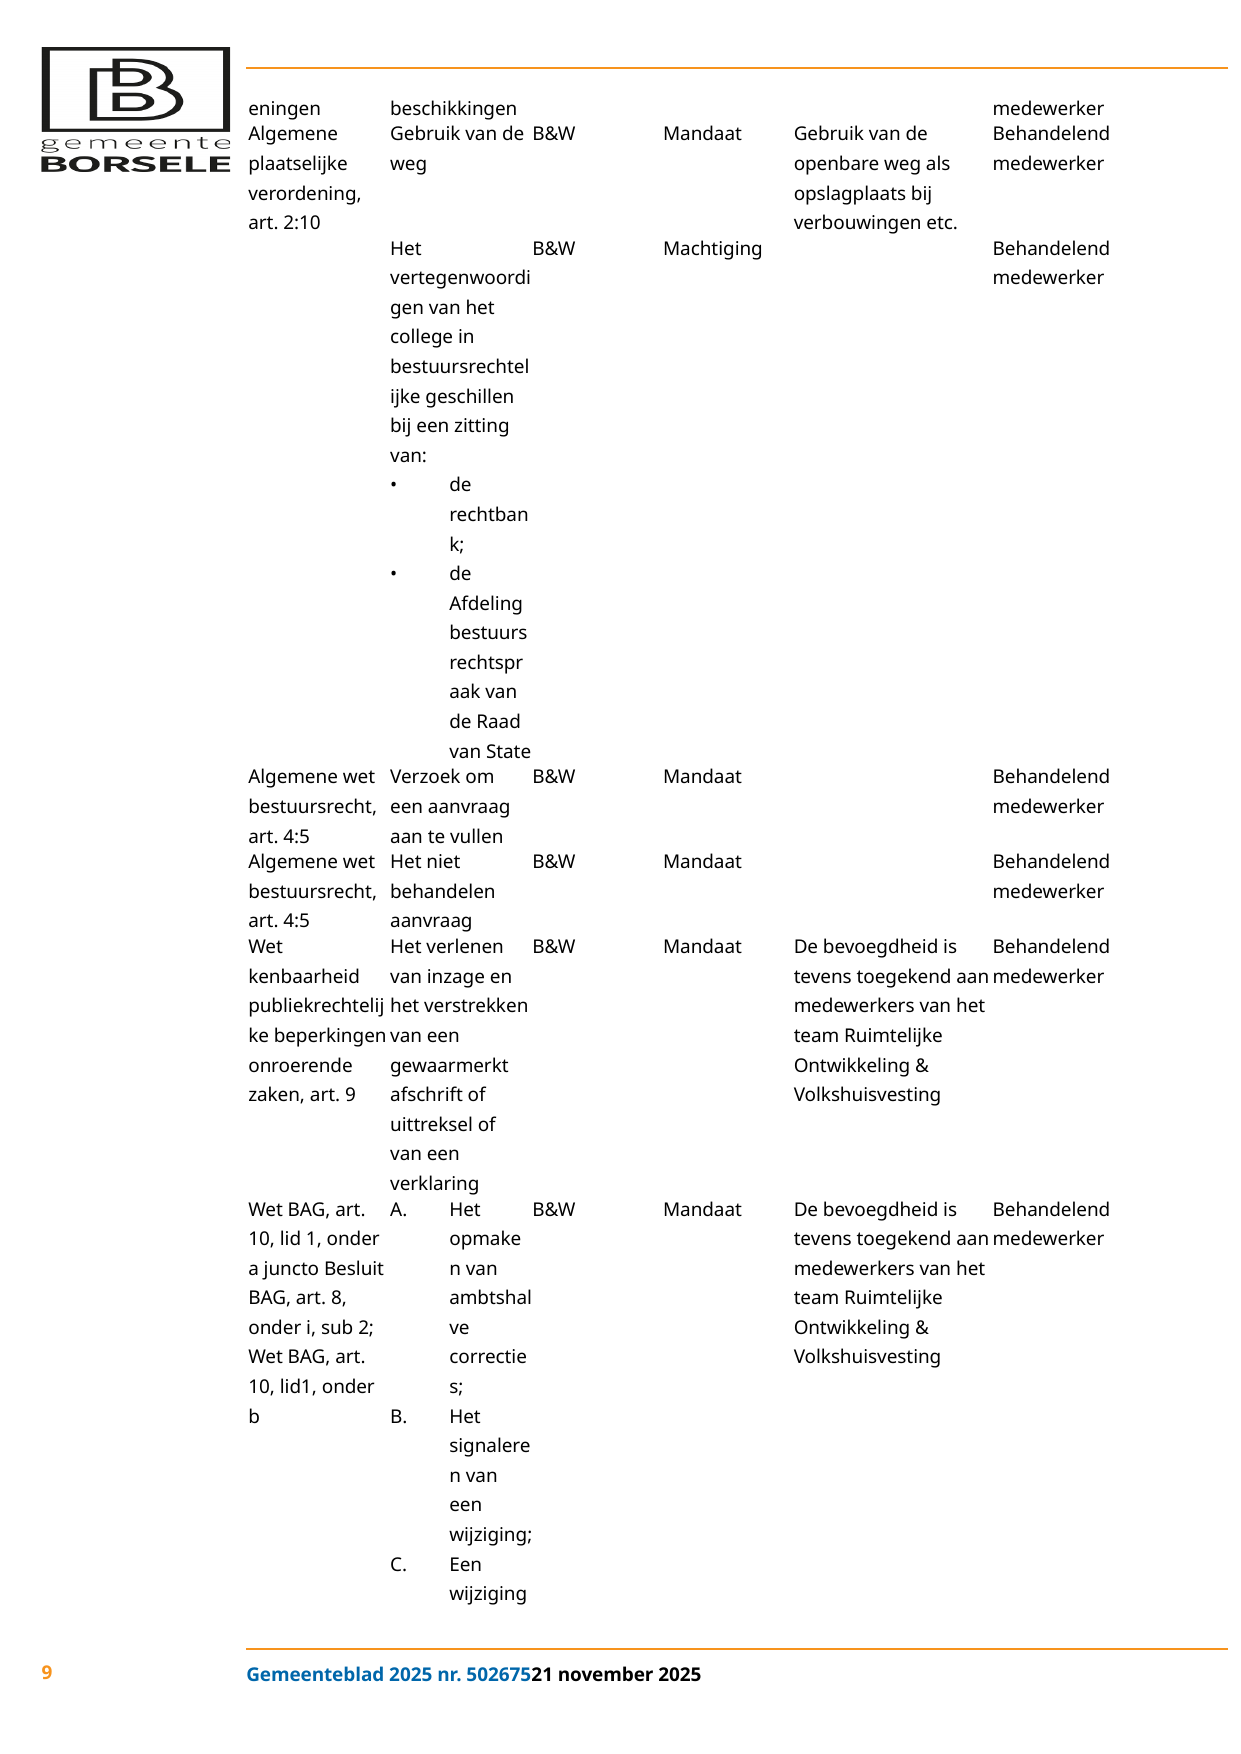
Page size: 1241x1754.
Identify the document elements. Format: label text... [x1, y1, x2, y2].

table_cell Gebruik van de weg [390, 121, 532, 235]
table_cell [248, 235, 390, 764]
picture [41, 47, 231, 172]
table_cell De bevoegdheid is tevens toegekend aan medewerkers van het team Ruimtelijke Ontwikkeling & Volkshuisvesting [794, 934, 992, 1196]
table_cell Gebruik van de openbare weg als opslagplaats bij verbouwingen etc. [794, 121, 992, 235]
table_cell B&W [532, 764, 663, 848]
table_cell Mandaat [663, 934, 793, 1196]
table_cell Mandaat [663, 849, 793, 933]
table_cell Mandaat [663, 121, 793, 235]
table_cell [532, 95, 663, 121]
table_cell B&W [532, 849, 663, 933]
table_cell Mandaat [663, 1196, 793, 1606]
table_cell Het verlenen van inzage en het verstrekken van een gewaarmerkt afschrift of uittreksel of van een verklaring [390, 934, 532, 1196]
table_cell Machtiging [663, 235, 793, 764]
table_cell medewerker [993, 95, 1152, 121]
table_cell Verzoek om een aanvraag aan te vullen [390, 764, 532, 848]
table_cell Behandelend medewerker [993, 849, 1152, 933]
table_cell B&W [532, 934, 663, 1196]
table_cell eningen [248, 95, 390, 121]
table_cell [794, 95, 992, 121]
table_cell De bevoegdheid is tevens toegekend aan medewerkers van het team Ruimtelijke Ontwikkeling & Volkshuisvesting [794, 1196, 992, 1606]
table_cell B&W [532, 235, 663, 764]
table_cell Het niet behandelen aanvraag [390, 849, 532, 933]
table_cell B&W [532, 1196, 663, 1606]
table_cell Wet BAG, art. 10, lid 1, onder a juncto Besluit BAG, art. 8, onder i, sub 2; Wet BAG, art. 10, lid1, onder b [248, 1196, 390, 1606]
table_cell Mandaat [663, 764, 793, 848]
table_cell [794, 235, 992, 764]
table_cell Behandelend medewerker [993, 1196, 1152, 1606]
table_cell Behandelend medewerker [993, 934, 1152, 1196]
table_cell Algemene wet bestuursrecht, art. 4:5 [248, 849, 390, 933]
table_cell Het opmaken van ambtshalve correcties; Het signaleren van een wijziging; Een wijziging [390, 1196, 532, 1606]
table_cell B&W [532, 121, 663, 235]
table_cell Behandelend medewerker [993, 121, 1152, 235]
table_cell Behandelend medewerker [993, 764, 1152, 848]
table_cell Algemene wet bestuursrecht, art. 4:5 [248, 764, 390, 848]
table_cell Algemene plaatselijke verordening, art. 2:10 [248, 121, 390, 235]
table_cell [663, 95, 793, 121]
table_cell [794, 764, 992, 848]
table_cell Behandelend medewerker [993, 235, 1152, 764]
table_cell Het vertegenwoordigen van het college in bestuursrechtelijke geschillen bij een zitting van: de rechtbank; de Afdeling bestuursrechtspraak van de Raad van State [390, 235, 532, 764]
table_cell Wet kenbaarheid publiekrechtelijke beperkingen onroerende zaken, art. 9 [248, 934, 390, 1196]
table_cell beschikkingen [390, 95, 532, 121]
table_cell [794, 849, 992, 933]
